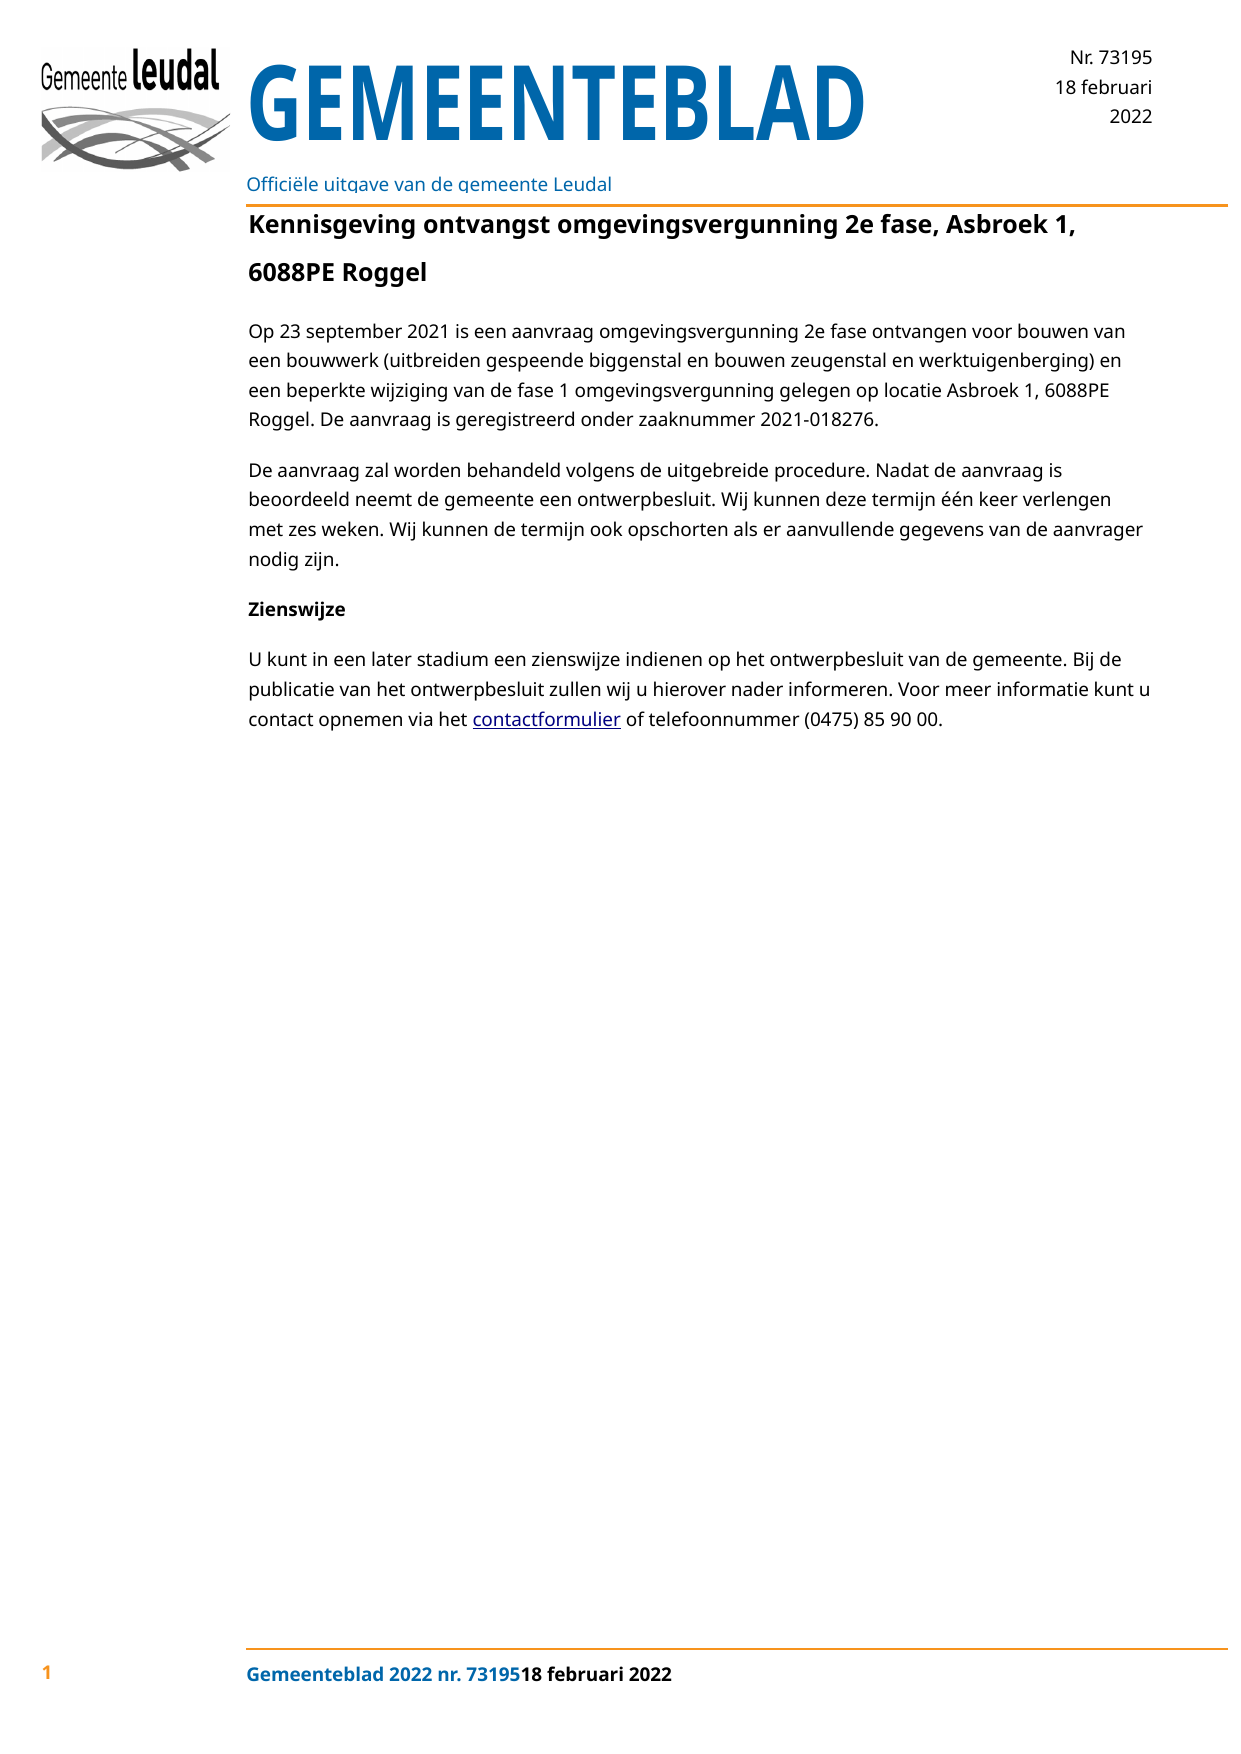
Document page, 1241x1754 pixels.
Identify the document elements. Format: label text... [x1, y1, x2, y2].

text Kennisgeving ontvangst omgevingsvergunning 2e fase, Asbroek 1, 6088PE Roggel [248, 207, 1152, 288]
text De aanvraag zal worden behandeld volgens de uitgebreide procedure. Nadat de aanvraag is beoordeeld neemt de gemeente een ontwerpbesluit. Wij kunnen deze termijn één keer verlengen met zes weken. Wij kunnen de termijn ook opschorten als er aanvullende gegevens van de aanvrager nodig zijn. [248, 457, 1152, 572]
text U kunt in een later stadium een zienswijze indienen op het ontwerpbesluit van de gemeente. Bij de publicatie van het ontwerpbesluit zullen wij u hierover nader informeren. Voor meer informatie kunt u contact opnemen via het contactformulier of telefoonnummer (0475) 85 90 00. [248, 647, 1152, 732]
text Op 23 september 2021 is een aanvraag omgevingsvergunning 2e fase ontvangen voor bouwen van een bouwwerk (uitbreiden gespeende biggenstal en bouwen zeugenstal en werktuigenberging) en een beperkte wijziging van de fase 1 omgevingsvergunning gelegen op locatie Asbroek 1, 6088PE Roggel. De aanvraag is geregistreerd onder zaaknummer 2021-018276. [248, 318, 1152, 432]
text Zienswijze [248, 596, 1152, 622]
picture [41, 47, 231, 172]
